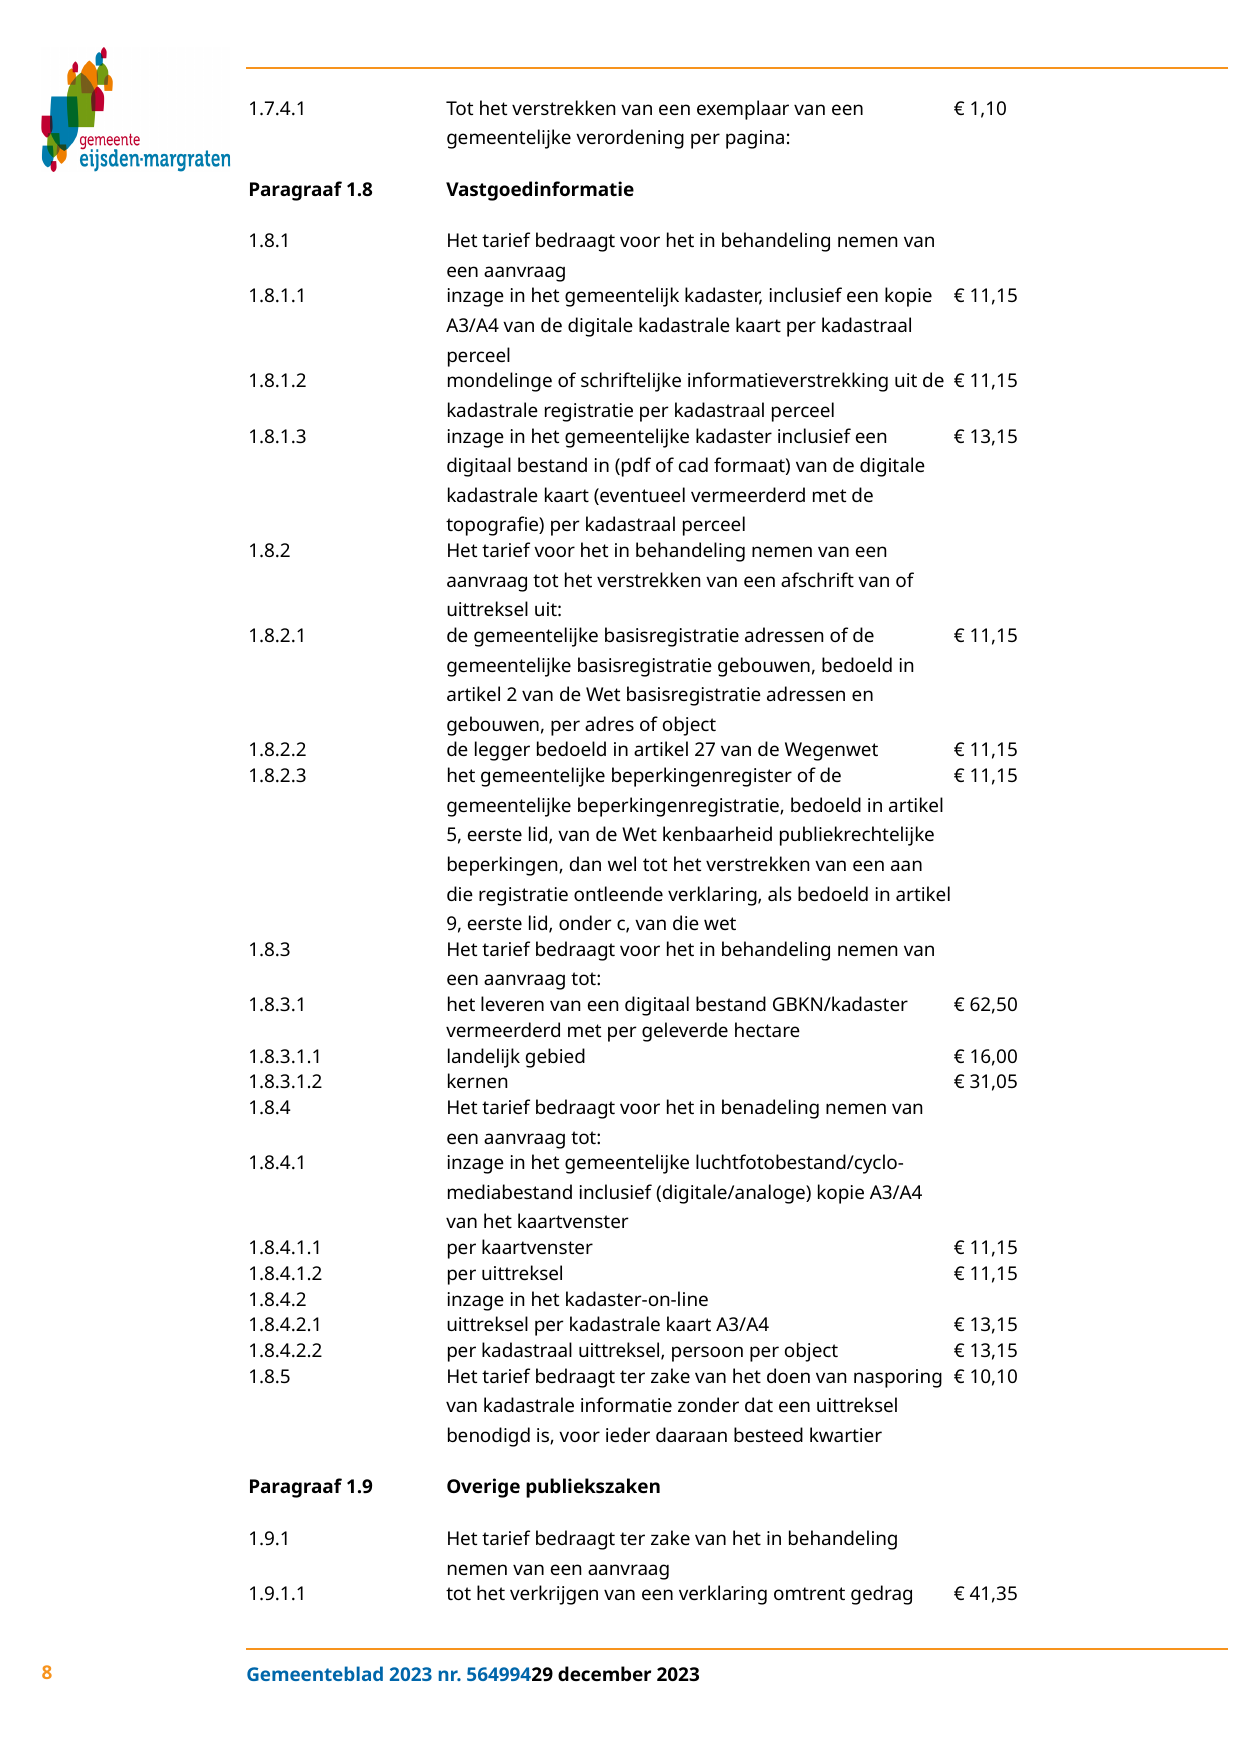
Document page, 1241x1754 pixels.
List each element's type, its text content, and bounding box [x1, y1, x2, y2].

table_cell [446, 150, 954, 176]
table_cell landelijk gebied [446, 1043, 954, 1068]
table_cell Het tarief bedraagt voor het in benadeling nemen van een aanvraag tot: [446, 1094, 954, 1149]
table_cell [954, 1474, 1152, 1499]
table_cell 1.8.4.1 [248, 1150, 446, 1234]
table_cell € 11,15 [954, 283, 1152, 367]
table_cell vermeerderd met per geleverde hectare [446, 1017, 954, 1043]
table_cell [954, 1017, 1152, 1043]
table_cell € 13,15 [954, 1338, 1152, 1363]
table_cell uittreksel per kadastrale kaart A3/A4 [446, 1312, 954, 1337]
table_cell [248, 150, 446, 176]
table_cell per kaartvenster [446, 1235, 954, 1260]
table_cell Paragraaf 1.9 [248, 1474, 446, 1499]
table_cell 1.8.4 [248, 1094, 446, 1149]
table_cell € 62,50 [954, 991, 1152, 1017]
table_cell € 11,15 [954, 368, 1152, 423]
table_cell inzage in het gemeentelijk kadaster, inclusief een kopie A3/A4 van de digitale kadastrale kaart per kadastraal perceel [446, 283, 954, 367]
table_cell de legger bedoeld in artikel 27 van de Wegenwet [446, 737, 954, 762]
table_cell 1.8.1.1 [248, 283, 446, 367]
table_cell 1.9.1.1 [248, 1581, 446, 1606]
table_cell Paragraaf 1.8 [248, 176, 446, 202]
table_cell € 31,05 [954, 1069, 1152, 1094]
table_cell 1.8.3 [248, 936, 446, 991]
table_cell € 41,35 [954, 1581, 1152, 1606]
table_cell [446, 1448, 954, 1474]
table_cell inzage in het gemeentelijke kadaster inclusief een digitaal bestand in (pdf of cad formaat) van de digitale kadastrale kaart (eventueel vermeerderd met de topografie) per kadastraal perceel [446, 423, 954, 537]
table_cell [954, 936, 1152, 991]
table_cell 1.8.3.1.2 [248, 1069, 446, 1094]
table_cell [954, 202, 1152, 227]
table_cell € 13,15 [954, 423, 1152, 537]
table_cell 1.8.1.3 [248, 423, 446, 537]
table_cell € 11,15 [954, 622, 1152, 737]
table_cell Vastgoedinformatie [446, 176, 954, 202]
table_cell [248, 1500, 446, 1525]
table_cell 1.9.1 [248, 1525, 446, 1581]
table_cell per kadastraal uittreksel, persoon per object [446, 1338, 954, 1363]
table_cell [446, 202, 954, 227]
table_cell € 11,15 [954, 1260, 1152, 1286]
table_cell Tot het verstrekken van een exemplaar van een gemeentelijke verordening per pagina: [446, 95, 954, 150]
table_cell het leveren van een digitaal bestand GBKN/kadaster [446, 991, 954, 1017]
table_cell 1.8.4.1.1 [248, 1235, 446, 1260]
table_cell per uittreksel [446, 1260, 954, 1286]
table_cell 1.8.2.1 [248, 622, 446, 737]
table_cell € 10,10 [954, 1363, 1152, 1448]
table_cell Het tarief bedraagt ter zake van het doen van nasporing van kadastrale informatie zonder dat een uittreksel benodigd is, voor ieder daaraan besteed kwartier [446, 1363, 954, 1448]
table_cell € 13,15 [954, 1312, 1152, 1337]
table_cell [954, 1500, 1152, 1525]
table_cell Overige publiekszaken [446, 1474, 954, 1499]
table_cell Het tarief voor het in behandeling nemen van een aanvraag tot het verstrekken van een afschrift van of uittreksel uit: [446, 537, 954, 622]
table_cell € 11,15 [954, 1235, 1152, 1260]
table_cell 1.8.4.2.2 [248, 1338, 446, 1363]
table_cell [954, 1286, 1152, 1312]
table_cell 1.8.4.2 [248, 1286, 446, 1312]
table_cell 1.8.1.2 [248, 368, 446, 423]
table_cell 1.8.4.2.1 [248, 1312, 446, 1337]
table_cell [954, 537, 1152, 622]
table_cell kernen [446, 1069, 954, 1094]
table_cell 1.8.2.2 [248, 737, 446, 762]
table_cell Het tarief bedraagt ter zake van het in behandeling nemen van een aanvraag [446, 1525, 954, 1581]
table_cell de gemeentelijke basisregistratie adressen of de gemeentelijke basisregistratie gebouwen, bedoeld in artikel 2 van de Wet basisregistratie adressen en gebouwen, per adres of object [446, 622, 954, 737]
table_cell [954, 1150, 1152, 1234]
table_cell mondelinge of schriftelijke informatieverstrekking uit de kadastrale registratie per kadastraal perceel [446, 368, 954, 423]
table_cell [954, 1525, 1152, 1581]
picture [41, 47, 231, 172]
table_cell 1.8.2 [248, 537, 446, 622]
table_cell 1.8.1 [248, 227, 446, 283]
table_cell 1.8.2.3 [248, 763, 446, 936]
table_cell 1.7.4.1 [248, 95, 446, 150]
table_cell Het tarief bedraagt voor het in behandeling nemen van een aanvraag tot: [446, 936, 954, 991]
table_cell 1.8.3.1 [248, 991, 446, 1017]
table_cell [248, 1017, 446, 1043]
table_cell [954, 176, 1152, 202]
table_cell [954, 227, 1152, 283]
table_cell 1.8.4.1.2 [248, 1260, 446, 1286]
table_cell € 1,10 [954, 95, 1152, 150]
table_cell inzage in het kadaster-on-line [446, 1286, 954, 1312]
table_cell [954, 1094, 1152, 1149]
table_cell € 11,15 [954, 737, 1152, 762]
table_cell [248, 1448, 446, 1474]
table_cell € 16,00 [954, 1043, 1152, 1068]
table_cell [954, 1448, 1152, 1474]
table_cell Het tarief bedraagt voor het in behandeling nemen van een aanvraag [446, 227, 954, 283]
table_cell tot het verkrijgen van een verklaring omtrent gedrag [446, 1581, 954, 1606]
table_cell [248, 202, 446, 227]
table_cell 1.8.5 [248, 1363, 446, 1448]
table_cell inzage in het gemeentelijke luchtfotobestand/cyclo-mediabestand inclusief (digitale/analoge) kopie A3/A4 van het kaartvenster [446, 1150, 954, 1234]
table_cell het gemeentelijke beperkingenregister of de gemeentelijke beperkingenregistratie, bedoeld in artikel 5, eerste lid, van de Wet kenbaarheid publiekrechtelijke beperkingen, dan wel tot het verstrekken van een aan die registratie ontleende verklaring, als bedoeld in artikel 9, eerste lid, onder c, van die wet [446, 763, 954, 936]
table_cell 1.8.3.1.1 [248, 1043, 446, 1068]
table_cell € 11,15 [954, 763, 1152, 936]
table_cell [446, 1500, 954, 1525]
table_cell [954, 150, 1152, 176]
